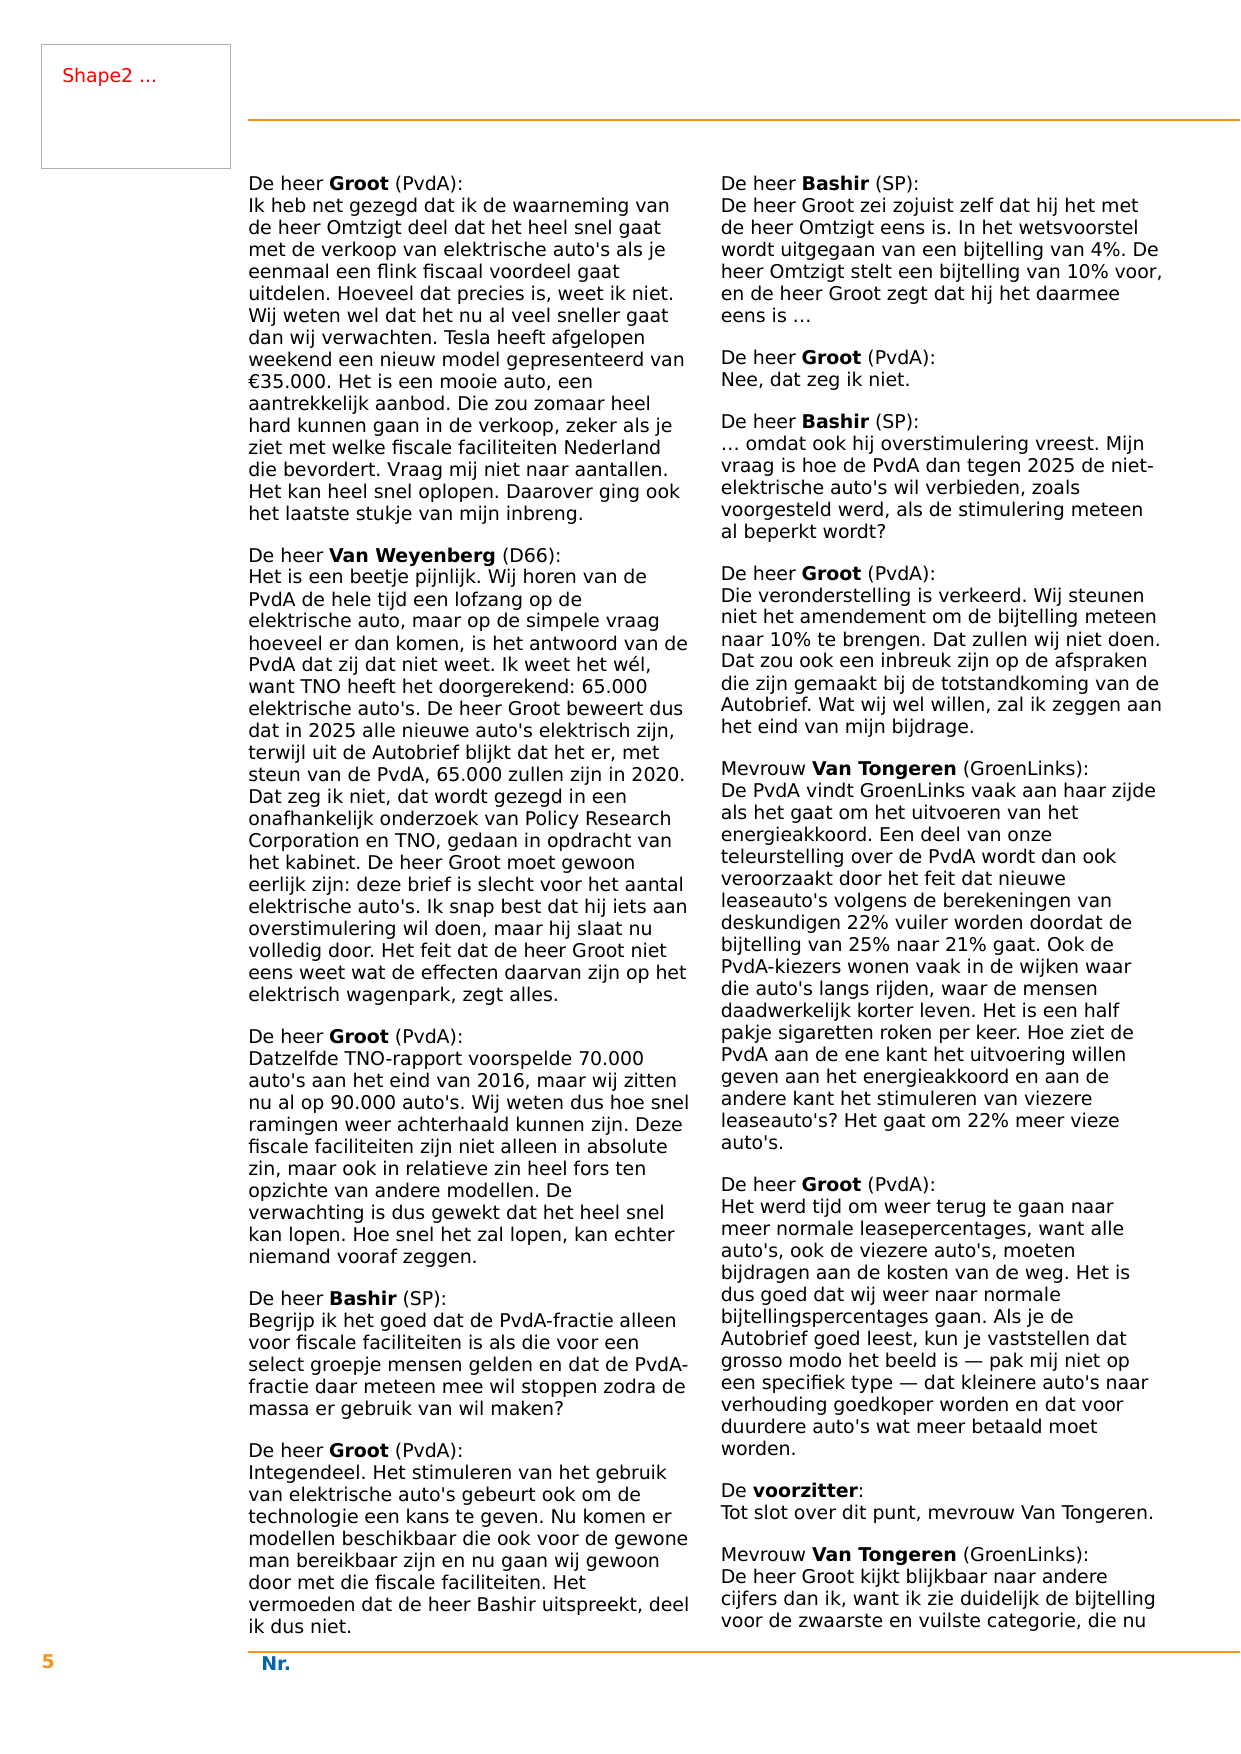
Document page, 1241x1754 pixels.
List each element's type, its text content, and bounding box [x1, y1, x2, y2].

text De heer Groot (PvdA): [721, 562, 1163, 584]
text De heer Groot (PvdA): [248, 1026, 691, 1048]
text De heer Bashir (SP): [248, 1288, 691, 1310]
text Die veronderstelling is verkeerd. Wij steunen niet het amendement om de bijtelling meteen naar 10% te brengen. Dat zullen wij niet doen. Dat zou ook een inbreuk zijn op de afspraken die zijn gemaakt bij de totstandkoming van de Autobrief. Wat wij wel willen, zal ik zeggen aan het eind van mijn bijdrage. [721, 584, 1163, 738]
text De heer Bashir (SP): [721, 411, 1163, 433]
text De heer Groot kijkt blijkbaar naar andere cijfers dan ik, want ik zie duidelijk de bijtelling voor de zwaarste en vuilste categorie, die nu [721, 1566, 1163, 1632]
text Datzelfde TNO-rapport voorspelde 70.000 auto's aan het eind van 2016, maar wij zitten nu al op 90.000 auto's. Wij weten dus hoe snel ramingen weer achterhaald kunnen zijn. Deze fiscale faciliteiten zijn niet alleen in absolute zin, maar ook in relatieve zin heel fors ten opzichte van andere modellen. De verwachting is dus gewekt dat het heel snel kan lopen. Hoe snel het zal lopen, kan echter niemand vooraf zeggen. [248, 1048, 691, 1268]
text Mevrouw Van Tongeren (GroenLinks): [721, 758, 1163, 780]
text De PvdA vindt GroenLinks vaak aan haar zijde als het gaat om het uitvoeren van het energieakkoord. Een deel van onze teleurstelling over de PvdA wordt dan ook veroorzaakt door het feit dat nieuwe leaseauto's volgens de berekeningen van deskundigen 22% vuiler worden doordat de bijtelling van 25% naar 21% gaat. Ook de PvdA-kiezers wonen vaak in de wijken waar die auto's langs rijden, waar de mensen daadwerkelijk korter leven. Het is een half pakje sigaretten roken per keer. Hoe ziet de PvdA aan de ene kant het uitvoering willen geven aan het energieakkoord en aan de andere kant het stimuleren van viezere leaseauto's? Het gaat om 22% meer vieze auto's. [721, 780, 1163, 1154]
text De voorzitter: [721, 1480, 1163, 1502]
text Mevrouw Van Tongeren (GroenLinks): [721, 1544, 1163, 1566]
text De heer Groot (PvdA): [721, 347, 1163, 369]
text De heer Groot zei zojuist zelf dat hij het met de heer Omtzigt eens is. In het wetsvoorstel wordt uitgegaan van een bijtelling van 4%. De heer Omtzigt stelt een bijtelling van 10% voor, en de heer Groot zegt dat hij het daarmee eens is … [721, 195, 1163, 327]
text De heer Groot (PvdA): [248, 1440, 691, 1462]
text Het werd tijd om weer terug te gaan naar meer normale leasepercentages, want alle auto's, ook de viezere auto's, moeten bijdragen aan de kosten van de weg. Het is dus goed dat wij weer naar normale bijtellingspercentages gaan. Als je de Autobrief goed leest, kun je vaststellen dat grosso modo het beeld is — pak mij niet op een specifiek type — dat kleinere auto's naar verhouding goedkoper worden en dat voor duurdere auto's wat meer betaald moet worden. [721, 1196, 1163, 1460]
text Integendeel. Het stimuleren van het gebruik van elektrische auto's gebeurt ook om de technologie een kans te geven. Nu komen er modellen beschikbaar die ook voor de gewone man bereikbaar zijn en nu gaan wij gewoon door met die fiscale faciliteiten. Het vermoeden dat de heer Bashir uitspreekt, deel ik dus niet. [248, 1462, 691, 1637]
text De heer Groot (PvdA): [248, 173, 691, 195]
text … omdat ook hij overstimulering vreest. Mijn vraag is hoe de PvdA dan tegen 2025 de niet-elektrische auto's wil verbieden, zoals voorgesteld werd, als de stimulering meteen al beperkt wordt? [721, 433, 1163, 542]
text Begrijp ik het goed dat de PvdA-fractie alleen voor fiscale faciliteiten is als die voor een select groepje mensen gelden en dat de PvdA-fractie daar meteen mee wil stoppen zodra de massa er gebruik van wil maken? [248, 1310, 691, 1420]
text Tot slot over dit punt, mevrouw Van Tongeren. [721, 1502, 1163, 1524]
text De heer Van Weyenberg (D66): [248, 544, 691, 566]
text De heer Groot (PvdA): [721, 1174, 1163, 1196]
text Nee, dat zeg ik niet. [721, 369, 1163, 391]
text Het is een beetje pijnlijk. Wij horen van de PvdA de hele tijd een lofzang op de elektrische auto, maar op de simpele vraag hoeveel er dan komen, is het antwoord van de PvdA dat zij dat niet weet. Ik weet het wél, want TNO heeft het doorgerekend: 65.000 elektrische auto's. De heer Groot beweert dus dat in 2025 alle nieuwe auto's elektrisch zijn, terwijl uit de Autobrief blijkt dat het er, met steun van de PvdA, 65.000 zullen zijn in 2020. Dat zeg ik niet, dat wordt gezegd in een onafhankelijk onderzoek van Policy Research Corporation en TNO, gedaan in opdracht van het kabinet. De heer Groot moet gewoon eerlijk zijn: deze brief is slecht voor het aantal elektrische auto's. Ik snap best dat hij iets aan overstimulering wil doen, maar hij slaat nu volledig door. Het feit dat de heer Groot niet eens weet wat de effecten daarvan zijn op het elektrisch wagenpark, zegt alles. [248, 566, 691, 1006]
text Ik heb net gezegd dat ik de waarneming van de heer Omtzigt deel dat het heel snel gaat met de verkoop van elektrische auto's als je eenmaal een flink fiscaal voordeel gaat uitdelen. Hoeveel dat precies is, weet ik niet. Wij weten wel dat het nu al veel sneller gaat dan wij verwachten. Tesla heeft afgelopen weekend een nieuw model gepresenteerd van €35.000. Het is een mooie auto, een aantrekkelijk aanbod. Die zou zomaar heel hard kunnen gaan in de verkoop, zeker als je ziet met welke fiscale faciliteiten Nederland die bevordert. Vraag mij niet naar aantallen. Het kan heel snel oplopen. Daarover ging ook het laatste stukje van mijn inbreng. [248, 195, 691, 524]
text De heer Bashir (SP): [721, 173, 1163, 195]
